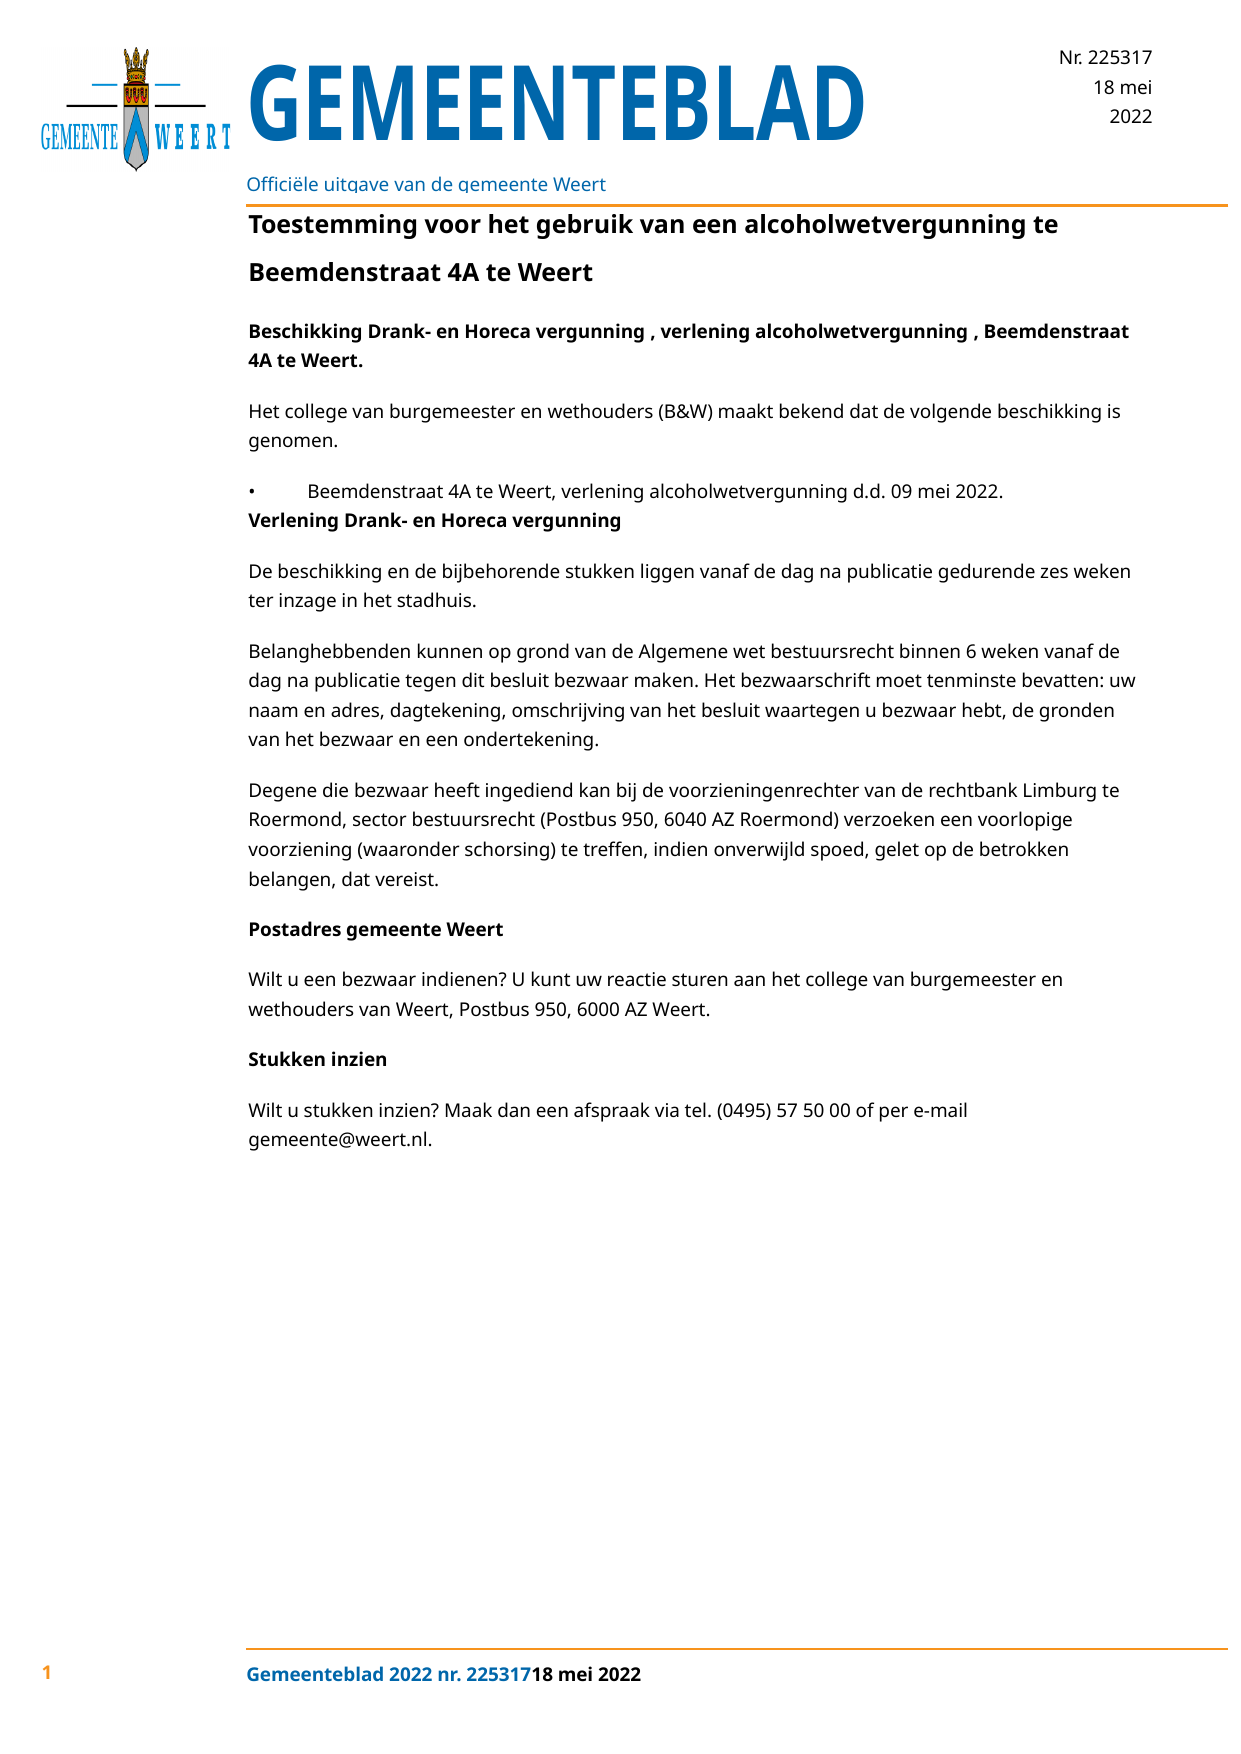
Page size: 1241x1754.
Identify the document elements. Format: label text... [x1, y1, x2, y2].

text Degene die bezwaar heeft ingediend kan bij de voorzieningenrechter van de rechtbank Limburg te Roermond, sector bestuursrecht (Postbus 950, 6040 AZ Roermond) verzoeken een voorlopige voorziening (waaronder schorsing) te treffen, indien onverwijld spoed, gelet op de betrokken belangen, dat vereist. [248, 777, 1152, 892]
text Wilt u stukken inzien? Maak dan een afspraak via tel. (0495) 57 50 00 of per e-mail gemeente@weert.nl. [248, 1097, 1152, 1152]
text Postadres gemeente Weert [248, 916, 1152, 942]
text Het college van burgemeester en wethouders (B&W) maakt bekend dat de volgende beschikking is genomen. [248, 398, 1152, 453]
text De beschikking en de bijbehorende stukken liggen vanaf de dag na publicatie gedurende zes weken ter inzage in het stadhuis. [248, 558, 1152, 613]
text Stukken inzien [248, 1047, 1152, 1072]
list Beemdenstraat 4A te Weert, verlening alcoholwetvergunning d.d. 09 mei 2022. [248, 478, 1152, 504]
text Wilt u een bezwaar indienen? U kunt uw reactie sturen aan het college van burgemeester en wethouders van Weert, Postbus 950, 6000 AZ Weert. [248, 967, 1152, 1022]
text Toestemming voor het gebruik van een alcoholwetvergunning te Beemdenstraat 4A te Weert [248, 207, 1152, 288]
text Belanghebbenden kunnen op grond van de Algemene wet bestuursrecht binnen 6 weken vanaf de dag na publicatie tegen dit besluit bezwaar maken. Het bezwaarschrift moet tenminste bevatten: uw naam en adres, dagtekening, omschrijving van het besluit waartegen u bezwaar hebt, de gronden van het bezwaar en een ondertekening. [248, 638, 1152, 752]
text Beschikking Drank- en Horeca vergunning , verlening alcoholwetvergunning , Beemdenstraat 4A te Weert. [248, 318, 1152, 373]
picture [41, 47, 231, 172]
text Verlening Drank- en Horeca vergunning [248, 507, 1152, 533]
